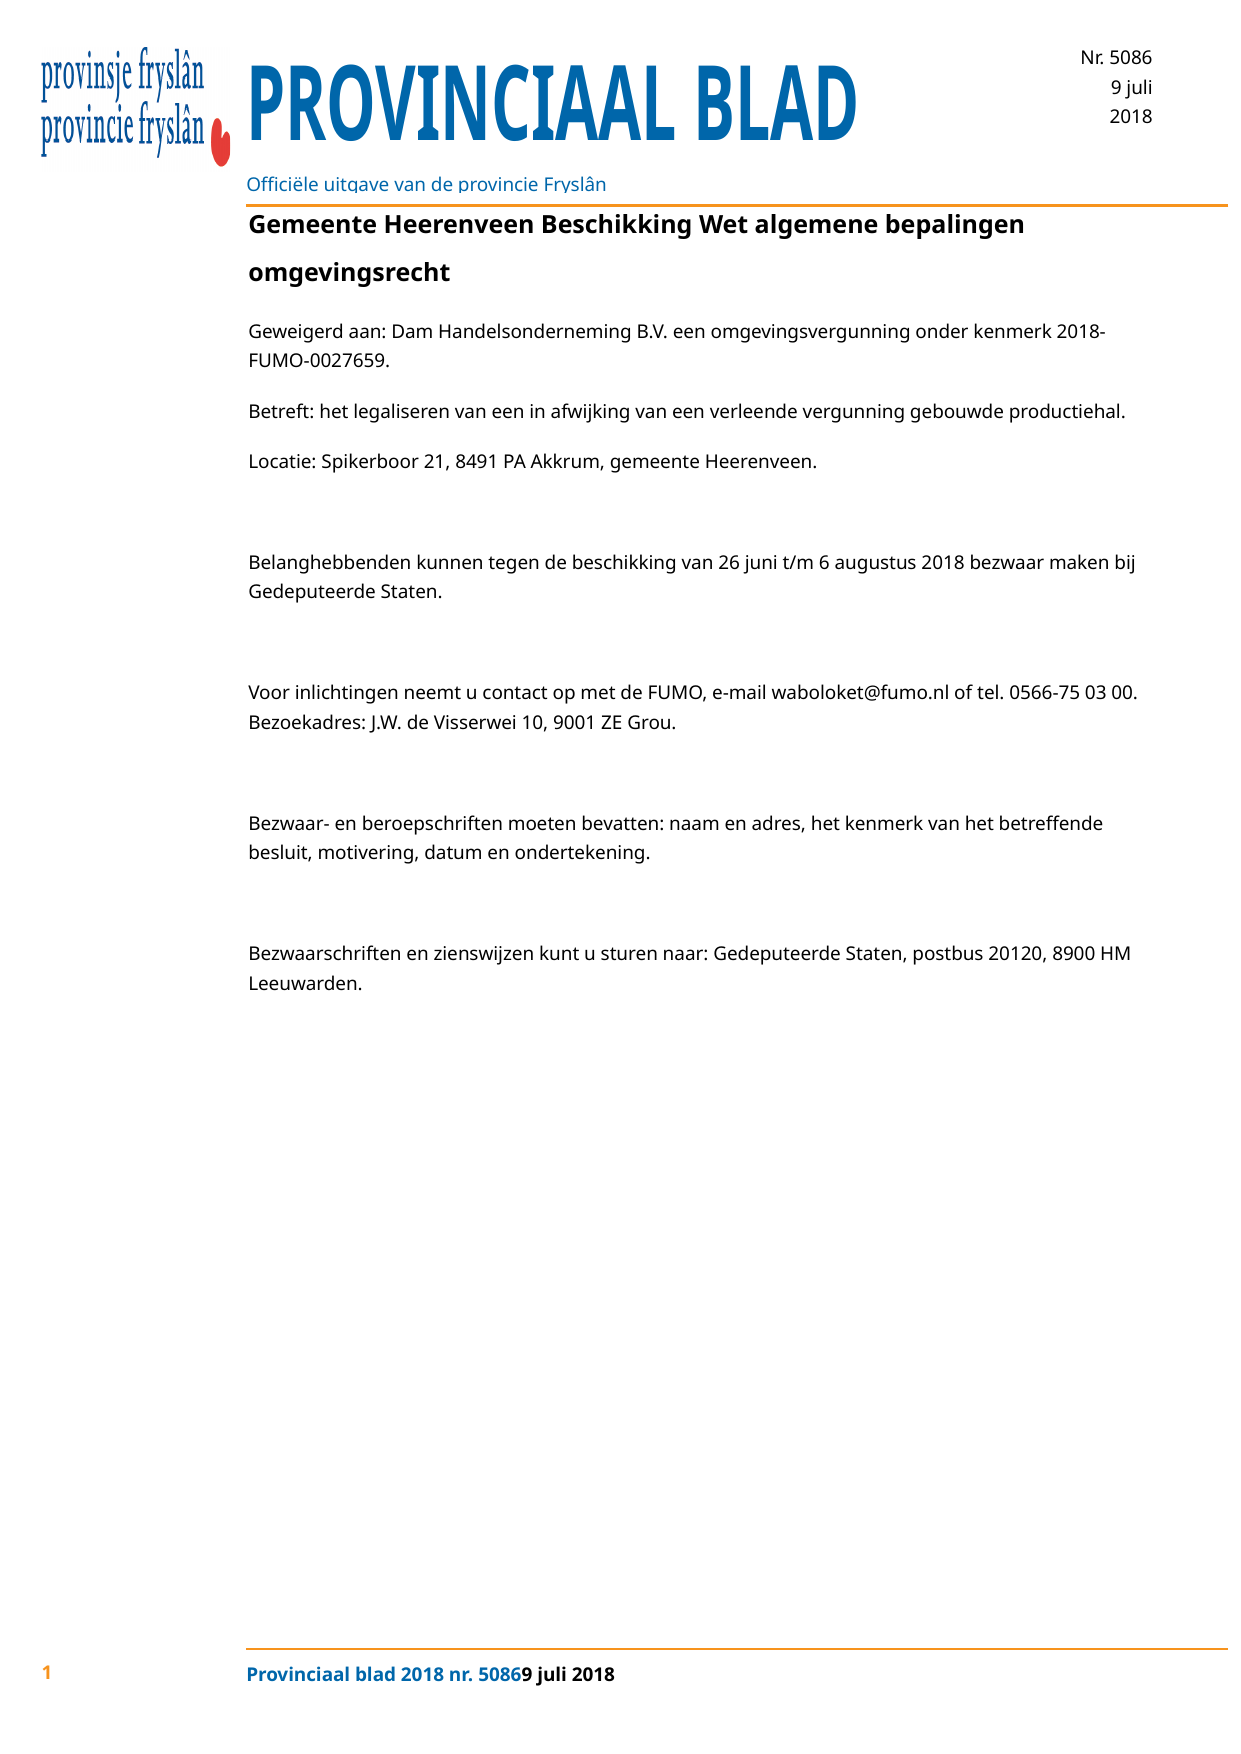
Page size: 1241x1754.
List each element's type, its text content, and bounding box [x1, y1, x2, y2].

text Voor inlichtingen neemt u contact op met de FUMO, e-mail waboloket@fumo.nl of tel. 0566-75 03 00. Bezoekadres: J.W. de Visserwei 10, 9001 ZE Grou. [248, 679, 1152, 735]
text Betreft: het legaliseren van een in afwijking van een verleende vergunning gebouwde productiehal. [248, 398, 1152, 424]
text Belanghebbenden kunnen tegen de beschikking van 26 juni t/m 6 augustus 2018 bezwaar maken bij Gedeputeerde Staten. [248, 549, 1152, 604]
text Gemeente Heerenveen Beschikking Wet algemene bepalingen omgevingsrecht [248, 207, 1152, 288]
picture [41, 47, 231, 172]
text Geweigerd aan: Dam Handelsonderneming B.V. een omgevingsvergunning onder kenmerk 2018-FUMO-0027659. [248, 318, 1152, 373]
text Bezwaarschriften en zienswijzen kunt u sturen naar: Gedeputeerde Staten, postbus 20120, 8900 HM Leeuwarden. [248, 940, 1152, 996]
text Locatie: Spikerboor 21, 8491 PA Akkrum, gemeente Heerenveen. [248, 448, 1152, 474]
text Bezwaar- en beroepschriften moeten bevatten: naam en adres, het kenmerk van het betreffende besluit, motivering, datum en ondertekening. [248, 810, 1152, 865]
